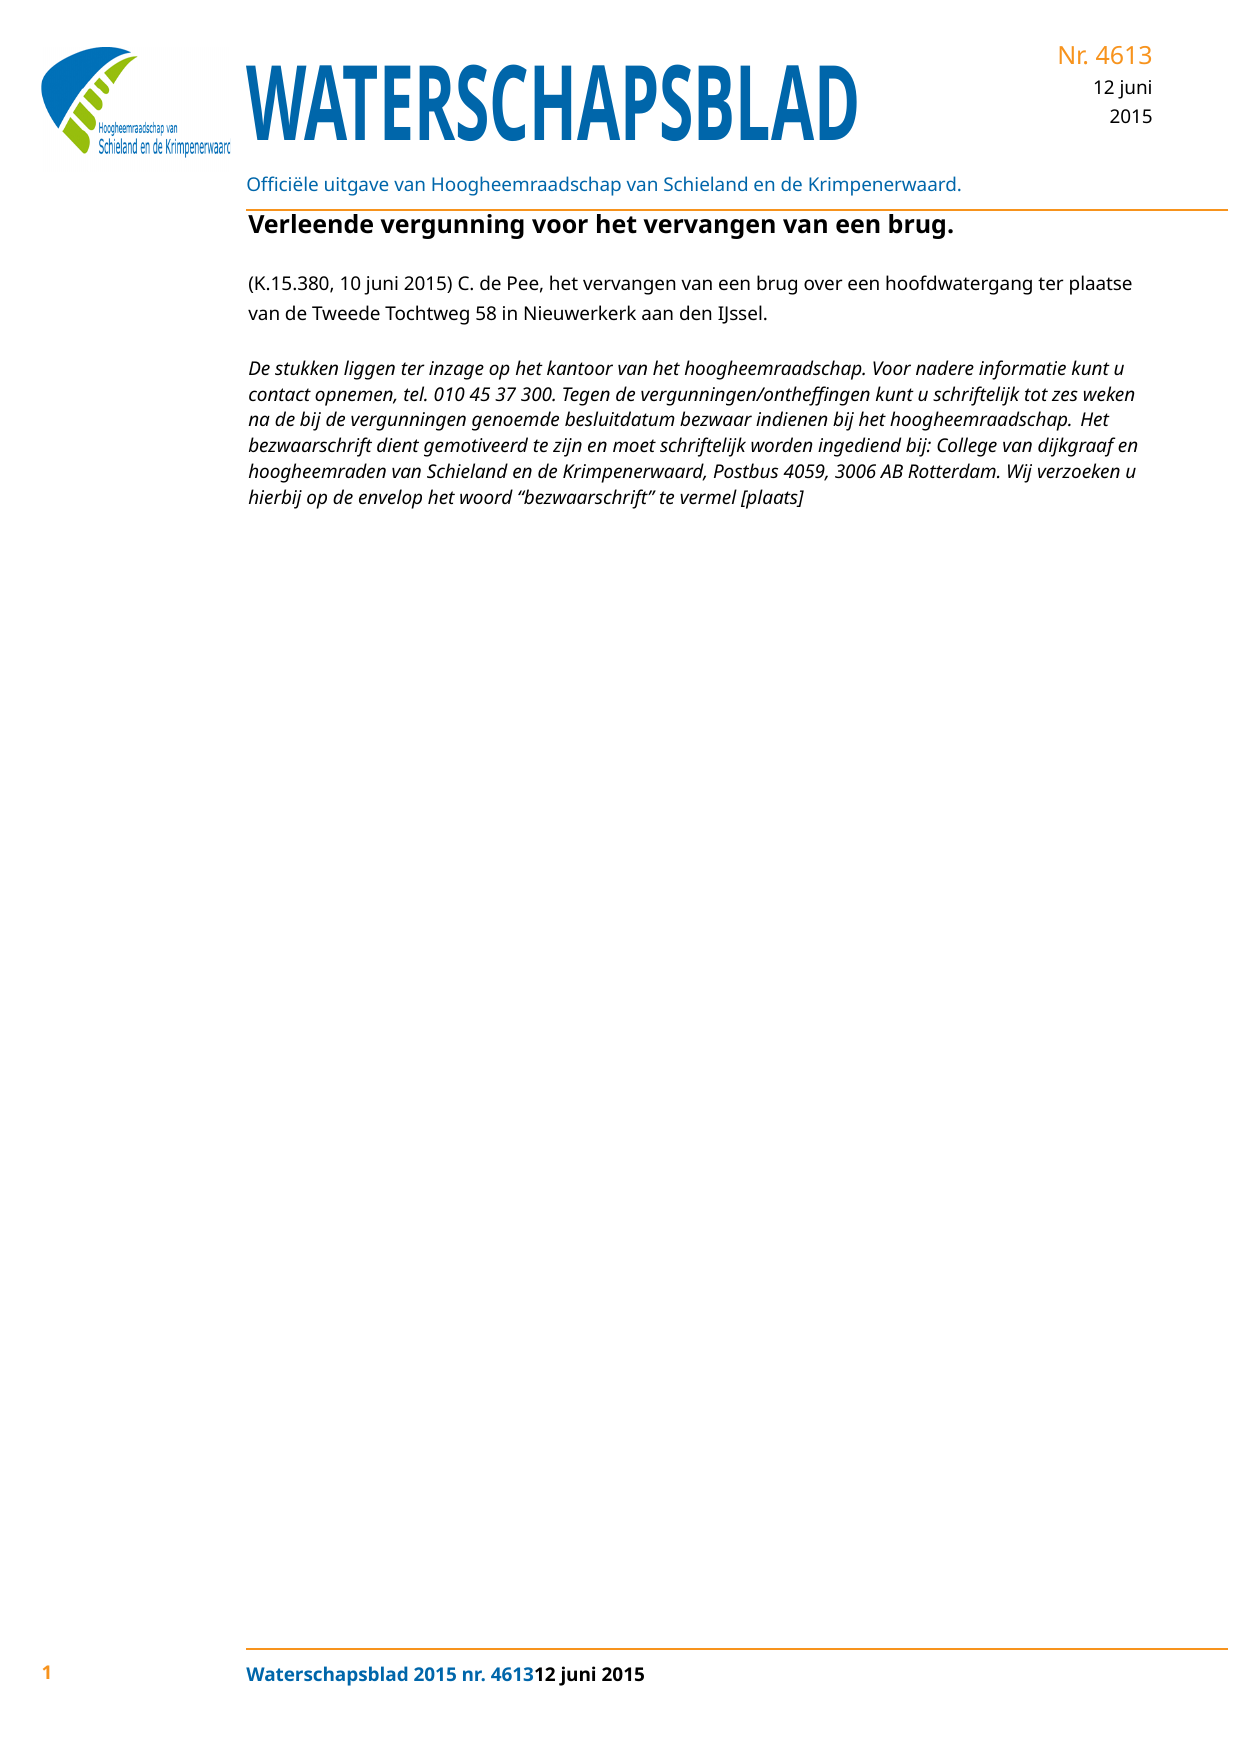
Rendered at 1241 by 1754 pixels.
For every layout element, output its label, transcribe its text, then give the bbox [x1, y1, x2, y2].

picture [41, 47, 231, 172]
text Verleende vergunning voor het vervangen van een brug. [248, 211, 1152, 241]
text De stukken liggen ter inzage op het kantoor van het hoogheemraadschap. Voor nadere informatie kunt u contact opnemen, tel. 010 45 37 300. Tegen de vergunningen/ontheffingen kunt u schriftelijk tot zes weken na de bij de vergunningen genoemde besluitdatum bezwaar indienen bij het hoogheemraadschap. Het bezwaarschrift dient gemotiveerd te zijn en moet schriftelijk worden ingediend bij: College van dijkgraaf en hoogheemraden van Schieland en de Krimpenerwaard, Postbus 4059, 3006 AB Rotterdam. Wij verzoeken u hierbij op de envelop het woord “bezwaarschrift” te vermel [plaats] [248, 355, 1152, 509]
text (K.15.380, 10 juni 2015) C. de Pee, het vervangen van een brug over een hoofdwatergang ter plaatse van de Tweede Tochtweg 58 in Nieuwerkerk aan den IJssel. [248, 270, 1152, 326]
